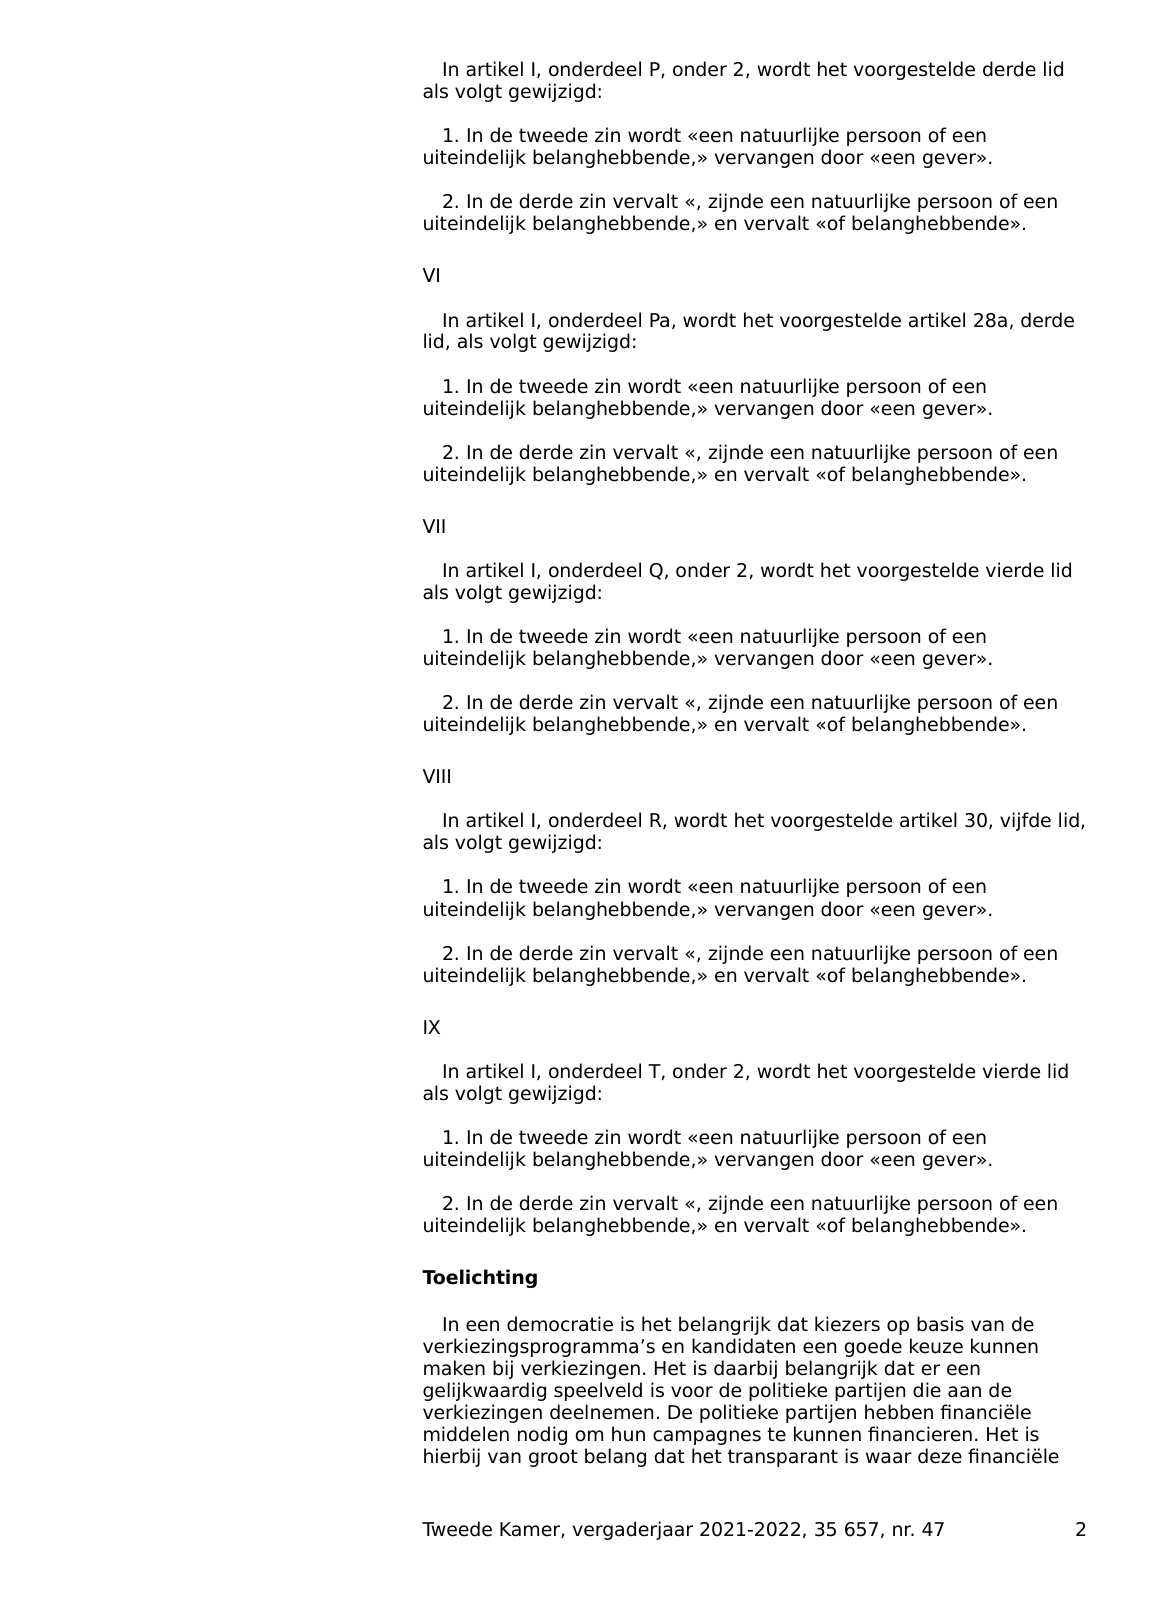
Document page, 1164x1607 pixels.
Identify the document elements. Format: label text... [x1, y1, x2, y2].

text In artikel I, onderdeel R, wordt het voorgestelde artikel 30, vijfde lid, als volgt gewijzigd: [422, 810, 1087, 854]
text In artikel I, onderdeel T, onder 2, wordt het voorgestelde vierde lid als volgt gewijzigd: [422, 1061, 1087, 1105]
text In artikel I, onderdeel Pa, wordt het voorgestelde artikel 28a, derde lid, als volgt gewijzigd: [422, 309, 1087, 353]
text 1. In de tweede zin wordt «een natuurlijke persoon of een uiteindelijk belanghebbende,» vervangen door «een gever». [422, 1127, 1087, 1171]
text 2. In de derde zin vervalt «, zijnde een natuurlijke persoon of een uiteindelijk belanghebbende,» en vervalt «of belanghebbende». [422, 943, 1087, 987]
text 2. In de derde zin vervalt «, zijnde een natuurlijke persoon of een uiteindelijk belanghebbende,» en vervalt «of belanghebbende». [422, 442, 1087, 486]
text 1. In de tweede zin wordt «een natuurlijke persoon of een uiteindelijk belanghebbende,» vervangen door «een gever». [422, 125, 1087, 169]
text In artikel I, onderdeel P, onder 2, wordt het voorgestelde derde lid als volgt gewijzigd: [422, 59, 1087, 103]
subtitle IX [422, 1017, 1087, 1038]
text 2. In de derde zin vervalt «, zijnde een natuurlijke persoon of een uiteindelijk belanghebbende,» en vervalt «of belanghebbende». [422, 1193, 1087, 1237]
subtitle Toelichting [422, 1267, 1087, 1289]
text 2. In de derde zin vervalt «, zijnde een natuurlijke persoon of een uiteindelijk belanghebbende,» en vervalt «of belanghebbende». [422, 692, 1087, 736]
text 2. In de derde zin vervalt «, zijnde een natuurlijke persoon of een uiteindelijk belanghebbende,» en vervalt «of belanghebbende». [422, 191, 1087, 235]
subtitle VIII [422, 766, 1087, 788]
subtitle VII [422, 516, 1087, 538]
text 1. In de tweede zin wordt «een natuurlijke persoon of een uiteindelijk belanghebbende,» vervangen door «een gever». [422, 626, 1087, 670]
text 1. In de tweede zin wordt «een natuurlijke persoon of een uiteindelijk belanghebbende,» vervangen door «een gever». [422, 876, 1087, 920]
text In artikel I, onderdeel Q, onder 2, wordt het voorgestelde vierde lid als volgt gewijzigd: [422, 560, 1087, 604]
text 1. In de tweede zin wordt «een natuurlijke persoon of een uiteindelijk belanghebbende,» vervangen door «een gever». [422, 376, 1087, 419]
text In een democratie is het belangrijk dat kiezers op basis van de verkiezingsprogramma’s en kandidaten een goede keuze kunnen maken bij verkiezingen. Het is daarbij belangrijk dat er een gelijkwaardig speelveld is voor de politieke partijen die aan de verkiezingen deelnemen. De politieke partijen hebben financiële middelen nodig om hun campagnes te kunnen financieren. Het is hierbij van groot belang dat het transparant is waar deze financiële [422, 1314, 1087, 1468]
subtitle VI [422, 265, 1087, 287]
